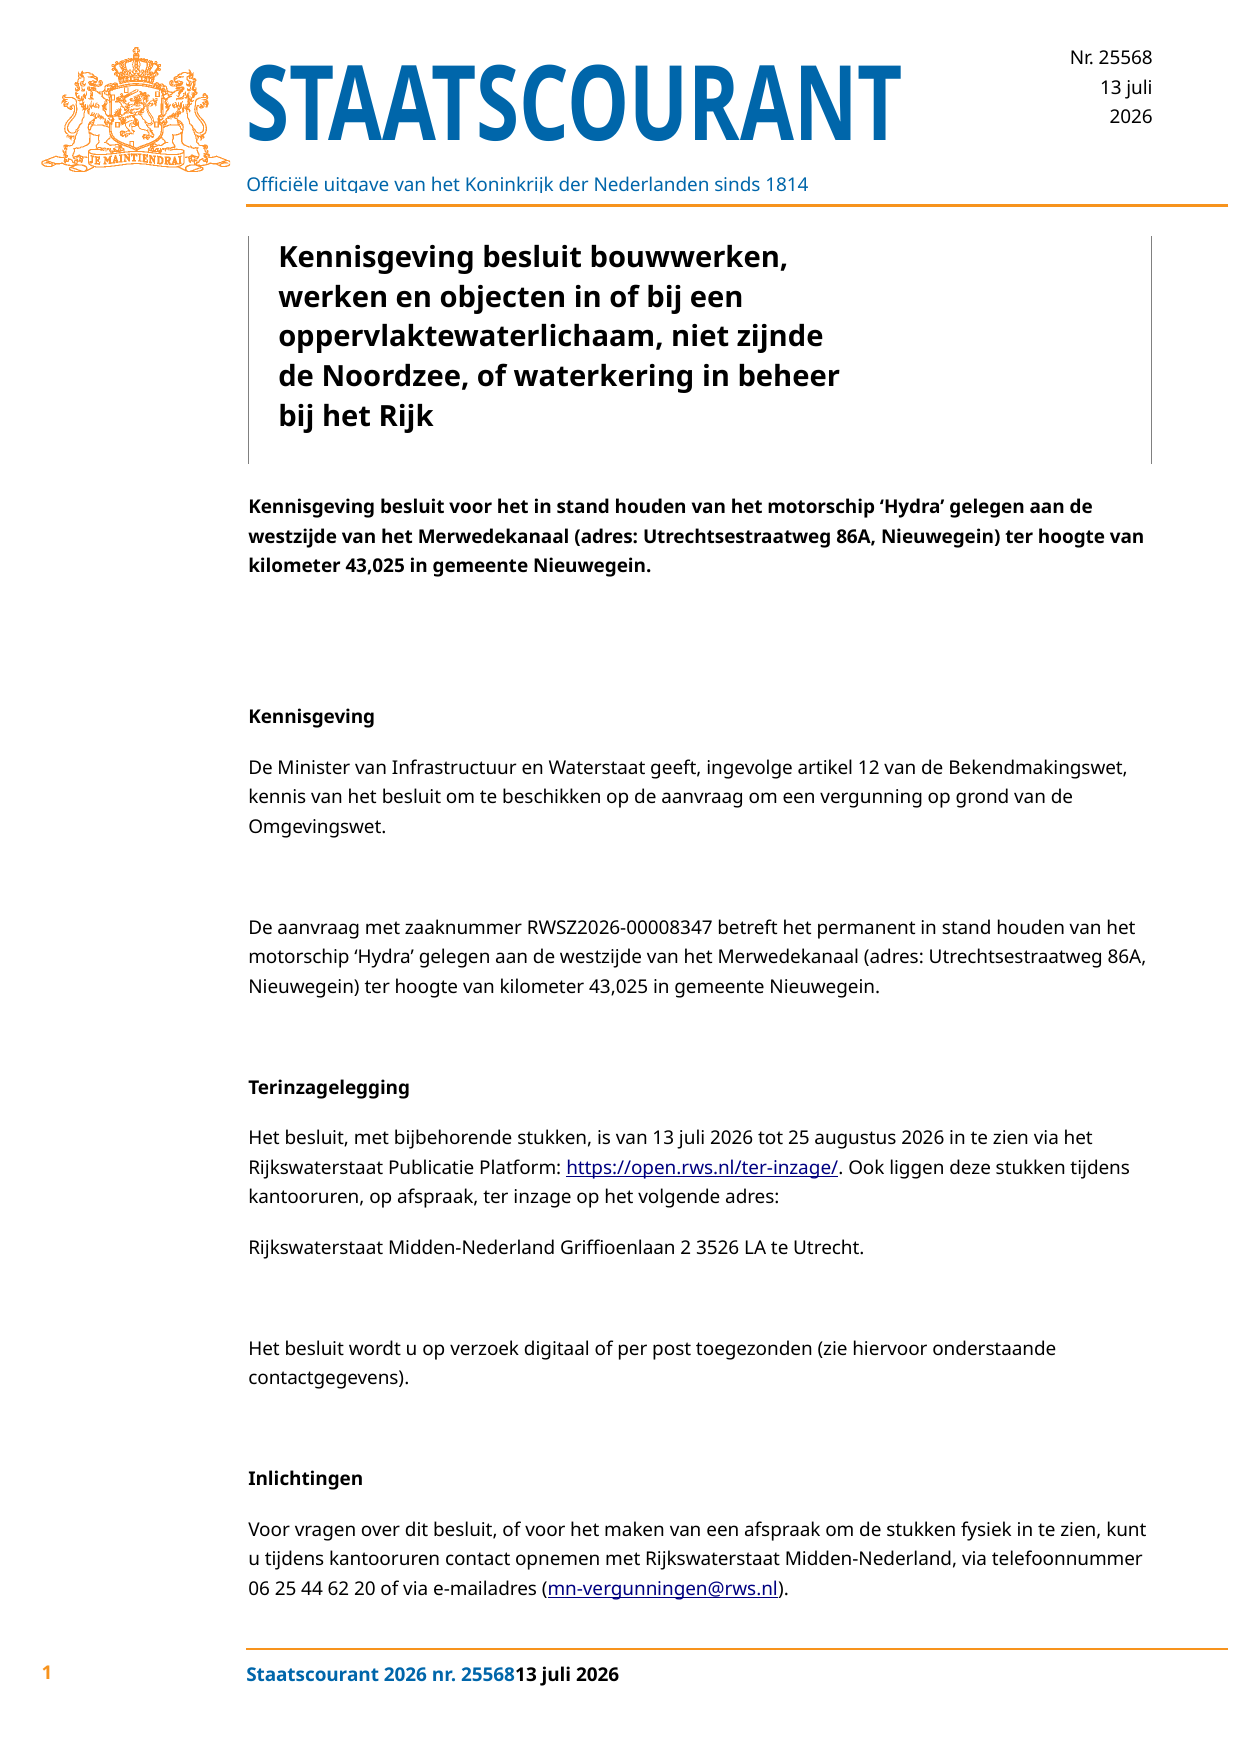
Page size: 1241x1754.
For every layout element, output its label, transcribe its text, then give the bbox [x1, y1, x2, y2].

picture [41, 47, 231, 172]
text Kennisgeving [248, 704, 1152, 729]
text Terinzagelegging [248, 1074, 1152, 1100]
text Het besluit, met bijbehorende stukken, is van 13 juli 2026 tot 25 augustus 2026 in te zien via het Rijkswaterstaat Publicatie Platform: https://open.rws.nl/ter-inzage/. Ook liggen deze stukken tijdens kantooruren, op afspraak, ter inzage op het volgende adres: [248, 1124, 1152, 1209]
text De Minister van Infrastructuur en Waterstaat geeft, ingevolge artikel 12 van de Bekendmakingswet, kennis van het besluit om te beschikken op de aanvraag om een vergunning op grond van de Omgevingswet. [248, 754, 1152, 839]
text De aanvraag met zaaknummer RWSZ2026-00008347 betreft het permanent in stand houden van het motorschip ‘Hydra’ gelegen aan de westzijde van het Merwedekanaal (adres: Utrechtsestraatweg 86A, Nieuwegein) ter hoogte van kilometer 43,025 in gemeente Nieuwegein. [248, 914, 1152, 999]
text Rijkswaterstaat Midden-Nederland Griffioenlaan 2 3526 LA te Utrecht. [248, 1234, 1152, 1260]
table_header [850, 236, 912, 413]
text Voor vragen over dit besluit, of voor het maken van een afspraak om de stukken fysiek in te zien, kunt u tijdens kantooruren contact opnemen met Rijkswaterstaat Midden-Nederland, via telefoonnummer 06 25 44 62 20 of via e-mailadres (mn-vergunningen@rws.nl). [248, 1516, 1152, 1601]
picture [912, 236, 1090, 414]
table_header [1090, 236, 1151, 413]
table_header [850, 414, 1151, 464]
table_header Kennisgeving besluit bouwwerken, werken en objecten in of bij een oppervlaktewaterlichaam, niet zijnde de Noordzee, of waterkering in beheer bij het Rijk [249, 236, 850, 464]
text Het besluit wordt u op verzoek digitaal of per post toegezonden (zie hiervoor onderstaande contactgegevens). [248, 1335, 1152, 1390]
text Kennisgeving besluit voor het in stand houden van het motorschip ‘Hydra’ gelegen aan de westzijde van het Merwedekanaal (adres: Utrechtsestraatweg 86A, Nieuwegein) ter hoogte van kilometer 43,025 in gemeente Nieuwegein. [248, 493, 1152, 578]
text Inlichtingen [248, 1465, 1152, 1491]
